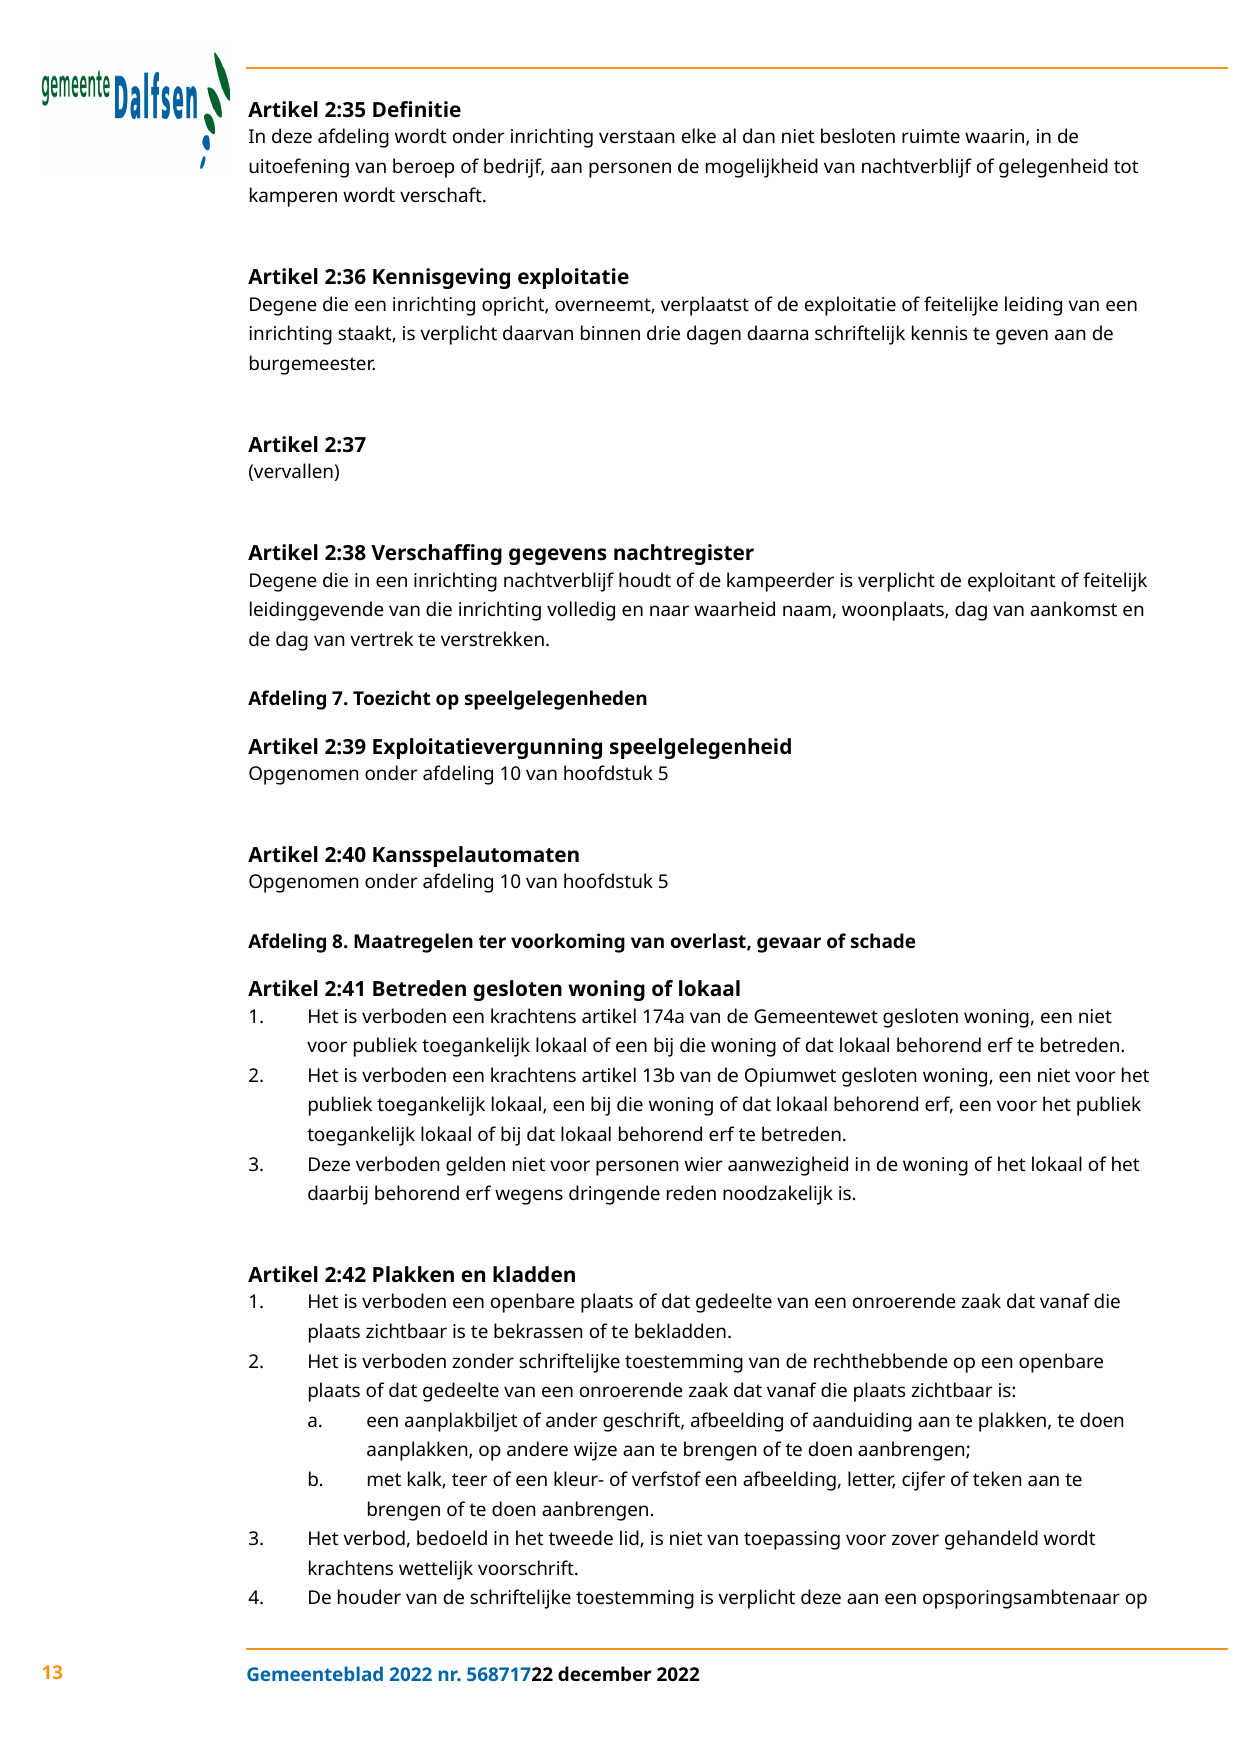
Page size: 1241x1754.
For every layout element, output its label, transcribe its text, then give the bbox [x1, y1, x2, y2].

text Artikel 2:35 Definitie [248, 95, 1152, 123]
text Degene die een inrichting opricht, overneemt, verplaatst of de exploitatie of feitelijke leiding van een inrichting staakt, is verplicht daarvan binnen drie dagen daarna schriftelijk kennis te geven aan de burgemeester. [248, 291, 1152, 376]
list Het is verboden zonder schriftelijke toestemming van de rechthebbende op een openbare plaats of dat gedeelte van een onroerende zaak dat vanaf die plaats zichtbaar is: [248, 1348, 1152, 1403]
text Artikel 2:37 [248, 430, 1152, 458]
text Opgenomen onder afdeling 10 van hoofdstuk 5 [248, 869, 1152, 894]
text In deze afdeling wordt onder inrichting verstaan elke al dan niet besloten ruimte waarin, in de uitoefening van beroep of bedrijf, aan personen de mogelijkheid van nachtverblijf of gelegenheid tot kamperen wordt verschaft. [248, 123, 1152, 208]
text Artikel 2:38 Verschaffing gegevens nachtregister [248, 538, 1152, 567]
list Het is verboden een krachtens artikel 174a van de Gemeentewet gesloten woning, een niet voor publiek toegankelijk lokaal of een bij die woning of dat lokaal behorend erf te betreden. [248, 1003, 1152, 1058]
text Artikel 2:41 Betreden gesloten woning of lokaal [248, 974, 1152, 1003]
list met kalk, teer of een kleur- of verfstof een afbeelding, letter, cijfer of teken aan te brengen of te doen aanbrengen. [307, 1466, 1152, 1522]
list Het is verboden een krachtens artikel 13b van de Opiumwet gesloten woning, een niet voor het publiek toegankelijk lokaal, een bij die woning of dat lokaal behorend erf, een voor het publiek toegankelijk lokaal of bij dat lokaal behorend erf te betreden. [248, 1062, 1152, 1147]
text Afdeling 7. Toezicht op speelgelegenheden [248, 685, 1152, 711]
list een aanplakbiljet of ander geschrift, afbeelding of aanduiding aan te plakken, te doen aanplakken, op andere wijze aan te brengen of te doen aanbrengen; [307, 1407, 1152, 1462]
text Afdeling 8. Maatregelen ter voorkoming van overlast, gevaar of schade [248, 928, 1152, 953]
text (vervallen) [248, 458, 1152, 484]
list Het is verboden een openbare plaats of dat gedeelte van een onroerende zaak dat vanaf die plaats zichtbaar is te bekrassen of te bekladden. [248, 1289, 1152, 1344]
picture [41, 47, 231, 172]
list Het verbod, bedoeld in het tweede lid, is niet van toepassing voor zover gehandeld wordt krachtens wettelijk voorschrift. [248, 1525, 1152, 1581]
text Opgenomen onder afdeling 10 van hoofdstuk 5 [248, 760, 1152, 786]
text Artikel 2:40 Kansspelautomaten [248, 840, 1152, 869]
text Degene die in een inrichting nachtverblijf houdt of de kampeerder is verplicht de exploitant of feitelijk leidinggevende van die inrichting volledig en naar waarheid naam, woonplaats, dag van aankomst en de dag van vertrek te verstrekken. [248, 567, 1152, 652]
list De houder van de schriftelijke toestemming is verplicht deze aan een opsporingsambtenaar op [248, 1584, 1152, 1610]
text Artikel 2:42 Plakken en kladden [248, 1260, 1152, 1289]
text Artikel 2:39 Exploitatievergunning speelgelegenheid [248, 732, 1152, 760]
text Artikel 2:36 Kennisgeving exploitatie [248, 262, 1152, 291]
list Deze verboden gelden niet voor personen wier aanwezigheid in de woning of het lokaal of het daarbij behorend erf wegens dringende reden noodzakelijk is. [248, 1151, 1152, 1206]
